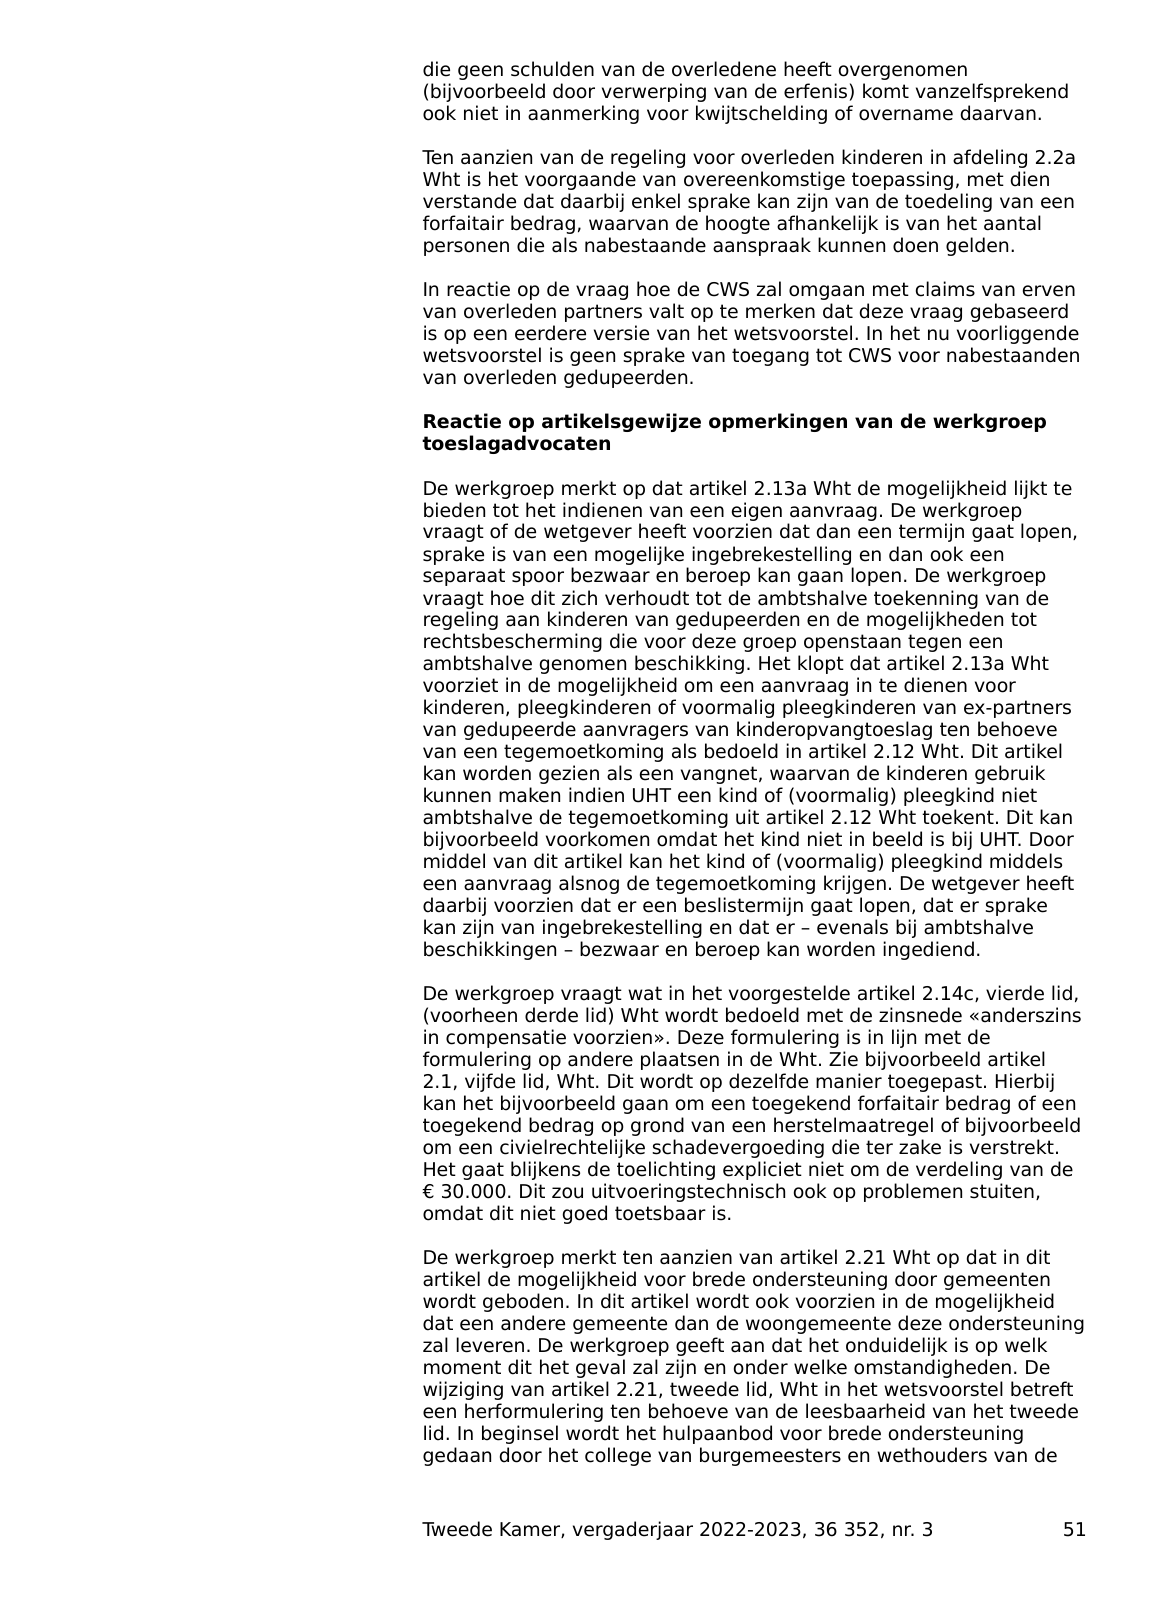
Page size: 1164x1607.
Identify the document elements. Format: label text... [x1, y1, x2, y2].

text In reactie op de vraag hoe de CWS zal omgaan met claims van erven van overleden partners valt op te merken dat deze vraag gebaseerd is op een eerdere versie van het wetsvoorstel. In het nu voorliggende wetsvoorstel is geen sprake van toegang tot CWS voor nabestaanden van overleden gedupeerden. [422, 279, 1087, 389]
text De werkgroep merkt op dat artikel 2.13a Wht de mogelijkheid lijkt te bieden tot het indienen van een eigen aanvraag. De werkgroep vraagt of de wetgever heeft voorzien dat dan een termijn gaat lopen, sprake is van een mogelijke ingebrekestelling en dan ook een separaat spoor bezwaar en beroep kan gaan lopen. De werkgroep vraagt hoe dit zich verhoudt tot de ambtshalve toekenning van de regeling aan kinderen van gedupeerden en de mogelijkheden tot rechtsbescherming die voor deze groep openstaan tegen een ambtshalve genomen beschikking. Het klopt dat artikel 2.13a Wht voorziet in de mogelijkheid om een aanvraag in te dienen voor kinderen, pleegkinderen of voormalig pleegkinderen van ex-partners van gedupeerde aanvragers van kinderopvangtoeslag ten behoeve van een tegemoetkoming als bedoeld in artikel 2.12 Wht. Dit artikel kan worden gezien als een vangnet, waarvan de kinderen gebruik kunnen maken indien UHT een kind of (voormalig) pleegkind niet ambtshalve de tegemoetkoming uit artikel 2.12 Wht toekent. Dit kan bijvoorbeeld voorkomen omdat het kind niet in beeld is bij UHT. Door middel van dit artikel kan het kind of (voormalig) pleegkind middels een aanvraag alsnog de tegemoetkoming krijgen. De wetgever heeft daarbij voorzien dat er een beslistermijn gaat lopen, dat er sprake kan zijn van ingebrekestelling en dat er – evenals bij ambtshalve beschikkingen – bezwaar en beroep kan worden ingediend. [422, 477, 1087, 961]
text Ten aanzien van de regeling voor overleden kinderen in afdeling 2.2a Wht is het voorgaande van overeenkomstige toepassing, met dien verstande dat daarbij enkel sprake kan zijn van de toedeling van een forfaitair bedrag, waarvan de hoogte afhankelijk is van het aantal personen die als nabestaande aanspraak kunnen doen gelden. [422, 147, 1087, 257]
text die geen schulden van de overledene heeft overgenomen (bijvoorbeeld door verwerping van de erfenis) komt vanzelfsprekend ook niet in aanmerking voor kwijtschelding of overname daarvan. [422, 59, 1087, 125]
text De werkgroep vraagt wat in het voorgestelde artikel 2.14c, vierde lid, (voorheen derde lid) Wht wordt bedoeld met de zinsnede «anderszins in compensatie voorzien». Deze formulering is in lijn met de formulering op andere plaatsen in de Wht. Zie bijvoorbeeld artikel 2.1, vijfde lid, Wht. Dit wordt op dezelfde manier toegepast. Hierbij kan het bijvoorbeeld gaan om een toegekend forfaitair bedrag of een toegekend bedrag op grond van een herstelmaatregel of bijvoorbeeld om een civielrechtelijke schadevergoeding die ter zake is verstrekt. Het gaat blijkens de toelichting expliciet niet om de verdeling van de € 30.000. Dit zou uitvoeringstechnisch ook op problemen stuiten, omdat dit niet goed toetsbaar is. [422, 983, 1087, 1225]
text De werkgroep merkt ten aanzien van artikel 2.21 Wht op dat in dit artikel de mogelijkheid voor brede ondersteuning door gemeenten wordt geboden. In dit artikel wordt ook voorzien in de mogelijkheid dat een andere gemeente dan de woongemeente deze ondersteuning zal leveren. De werkgroep geeft aan dat het onduidelijk is op welk moment dit het geval zal zijn en onder welke omstandigheden. De wijziging van artikel 2.21, tweede lid, Wht in het wetsvoorstel betreft een herformulering ten behoeve van de leesbaarheid van het tweede lid. In beginsel wordt het hulpaanbod voor brede ondersteuning gedaan door het college van burgemeesters en wethouders van de [422, 1247, 1087, 1467]
subtitle Reactie op artikelsgewijze opmerkingen van de werkgroep toeslagadvocaten [422, 411, 1087, 455]
